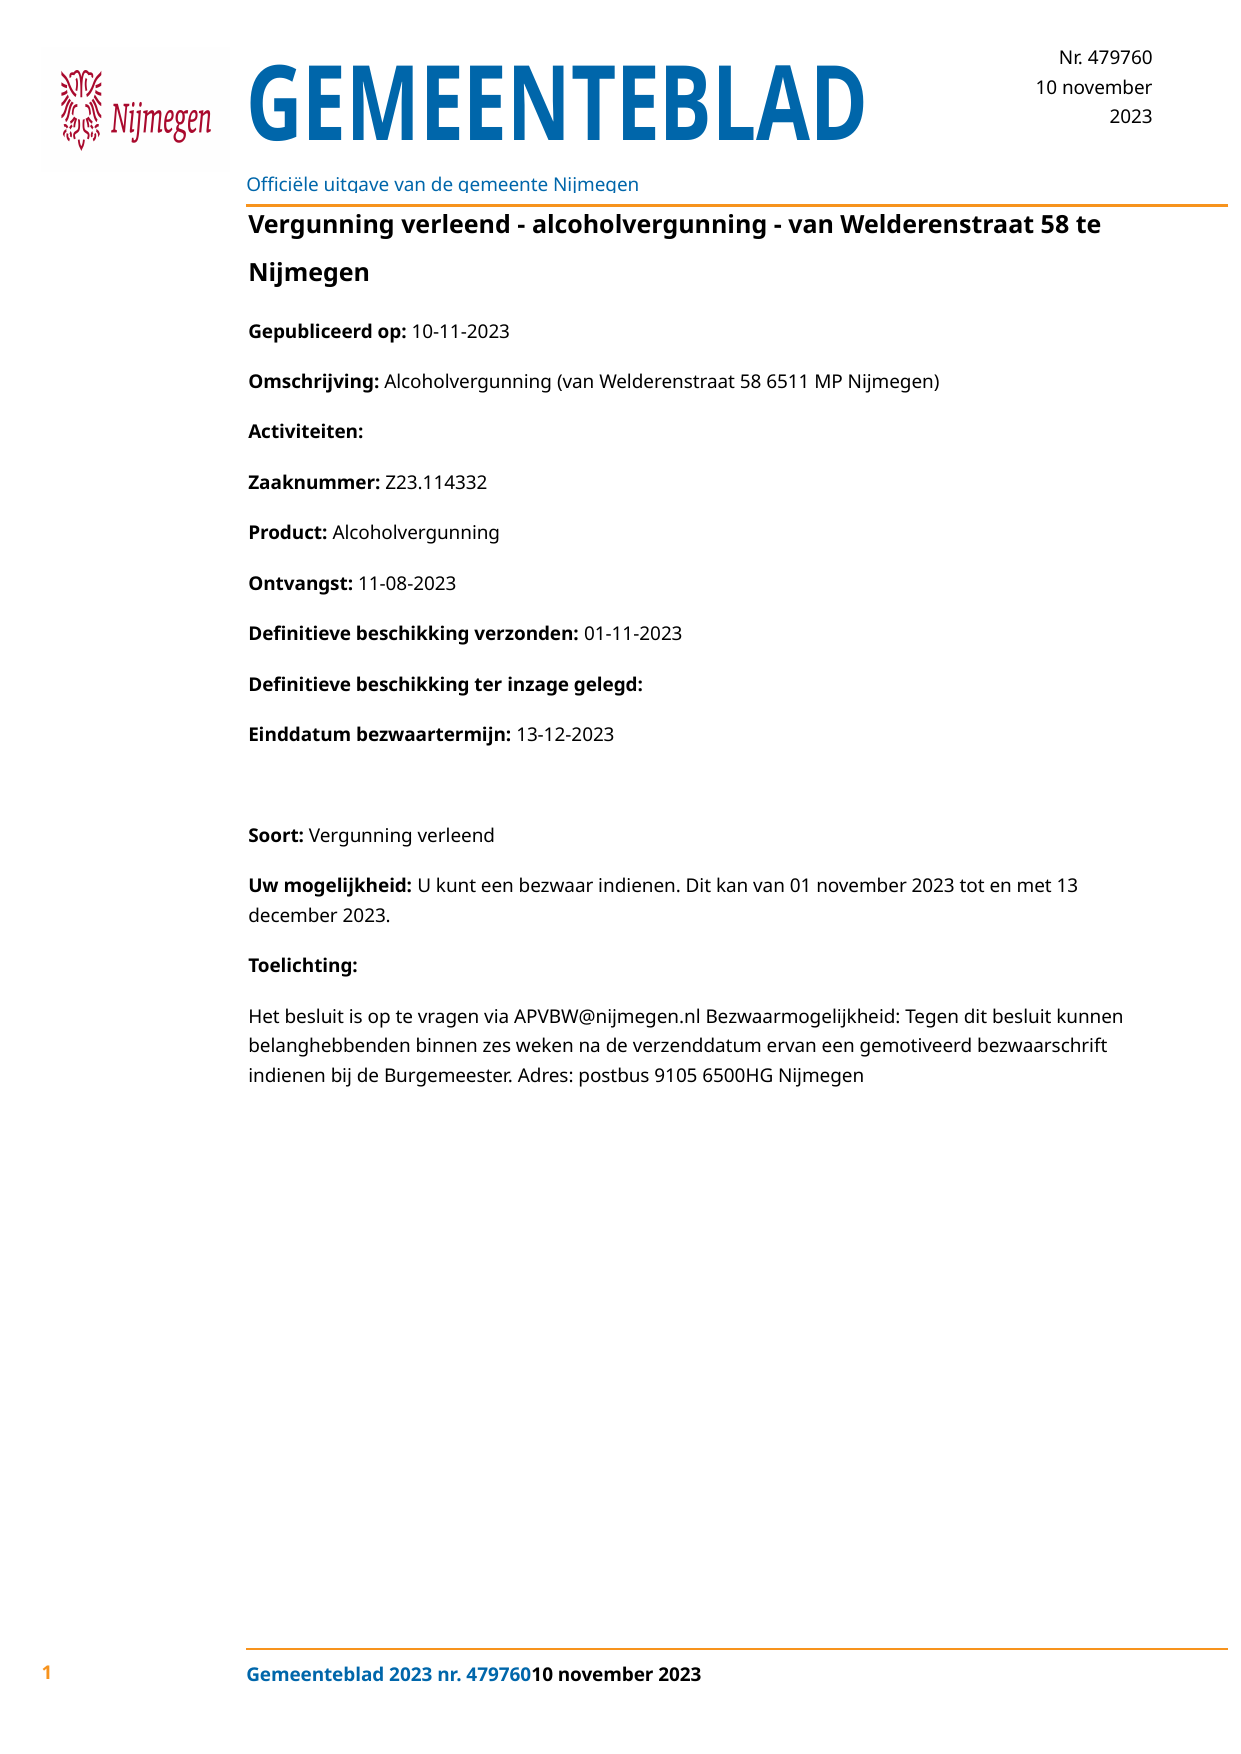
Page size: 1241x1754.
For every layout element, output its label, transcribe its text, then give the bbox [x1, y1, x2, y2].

text Einddatum bezwaartermijn: 13-12-2023 [248, 721, 1152, 747]
text Vergunning verleend - alcoholvergunning - van Welderenstraat 58 te Nijmegen [248, 207, 1152, 288]
text Het besluit is op te vragen via APVBW@nijmegen.nl Bezwaarmogelijkheid: Tegen dit besluit kunnen belanghebbenden binnen zes weken na de verzenddatum ervan een gemotiveerd bezwaarschrift indienen bij de Burgemeester. Adres: postbus 9105 6500HG Nijmegen [248, 1003, 1152, 1088]
text Soort: Vergunning verleend [248, 822, 1152, 848]
text Zaaknummer: Z23.114332 [248, 469, 1152, 495]
text Activiteiten: [248, 419, 1152, 444]
text Omschrijving: Alcoholvergunning (van Welderenstraat 58 6511 MP Nijmegen) [248, 368, 1152, 394]
text Definitieve beschikking verzonden: 01-11-2023 [248, 620, 1152, 646]
text Uw mogelijkheid: U kunt een bezwaar indienen. Dit kan van 01 november 2023 tot en met 13 december 2023. [248, 872, 1152, 928]
text Ontvangst: 11-08-2023 [248, 570, 1152, 596]
text Definitieve beschikking ter inzage gelegd: [248, 671, 1152, 697]
text Toelichting: [248, 952, 1152, 978]
text Product: Alcoholvergunning [248, 519, 1152, 545]
text Gepubliceerd op: 10-11-2023 [248, 318, 1152, 344]
picture [41, 47, 231, 172]
